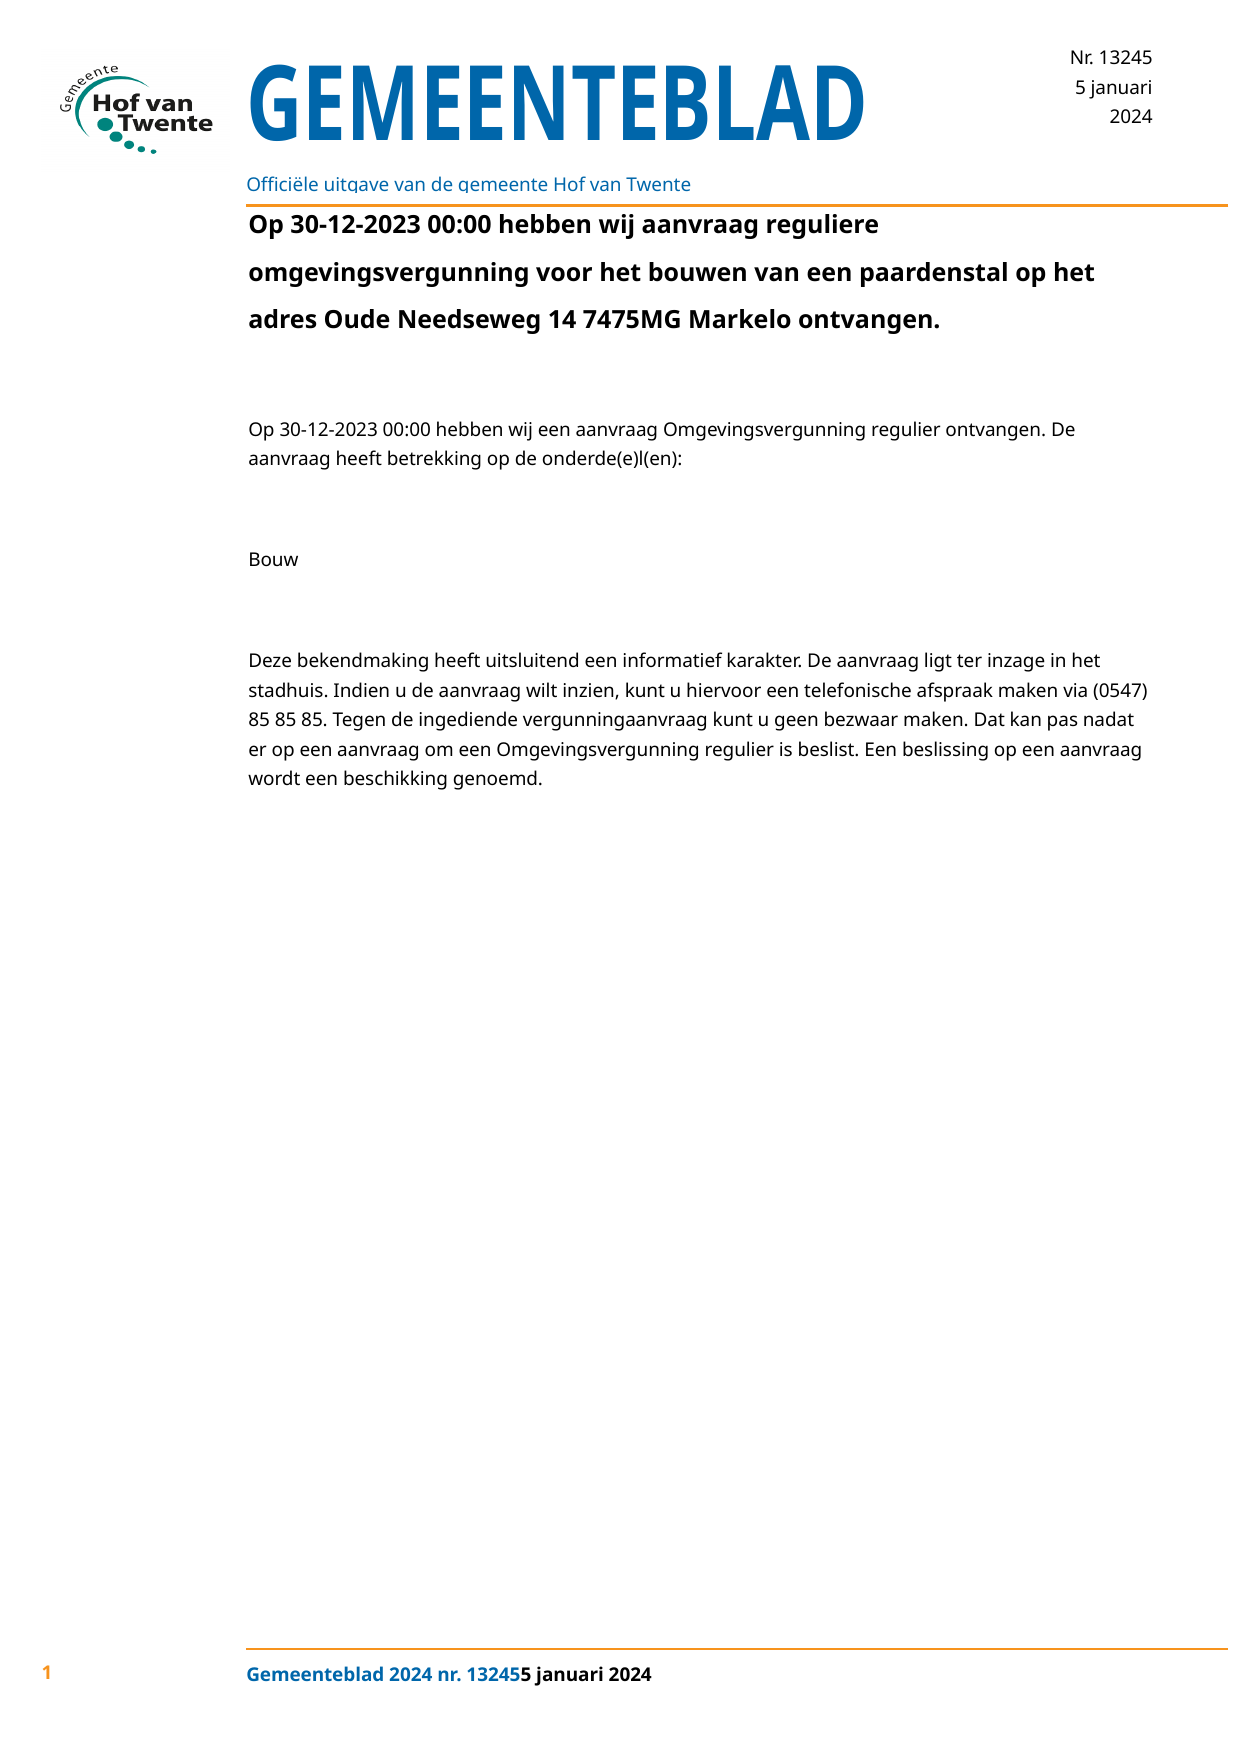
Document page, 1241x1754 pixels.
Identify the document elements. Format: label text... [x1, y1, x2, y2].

text Bouw [248, 546, 1152, 572]
text Op 30-12-2023 00:00 hebben wij een aanvraag Omgevingsvergunning regulier ontvangen. De aanvraag heeft betrekking op de onderde(e)l(en): [248, 416, 1152, 471]
text Deze bekendmaking heeft uitsluitend een informatief karakter. De aanvraag ligt ter inzage in het stadhuis. Indien u de aanvraag wilt inzien, kunt u hiervoor een telefonische afspraak maken via (0547) 85 85 85. Tegen de ingediende vergunningaanvraag kunt u geen bezwaar maken. Dat kan pas nadat er op een aanvraag om een Omgevingsvergunning regulier is beslist. Een beslissing op een aanvraag wordt een beschikking genoemd. [248, 647, 1152, 791]
text Op 30-12-2023 00:00 hebben wij aanvraag reguliere omgevingsvergunning voor het bouwen van een paardenstal op het adres Oude Needseweg 14 7475MG Markelo ontvangen. [248, 207, 1152, 336]
picture [41, 47, 231, 172]
